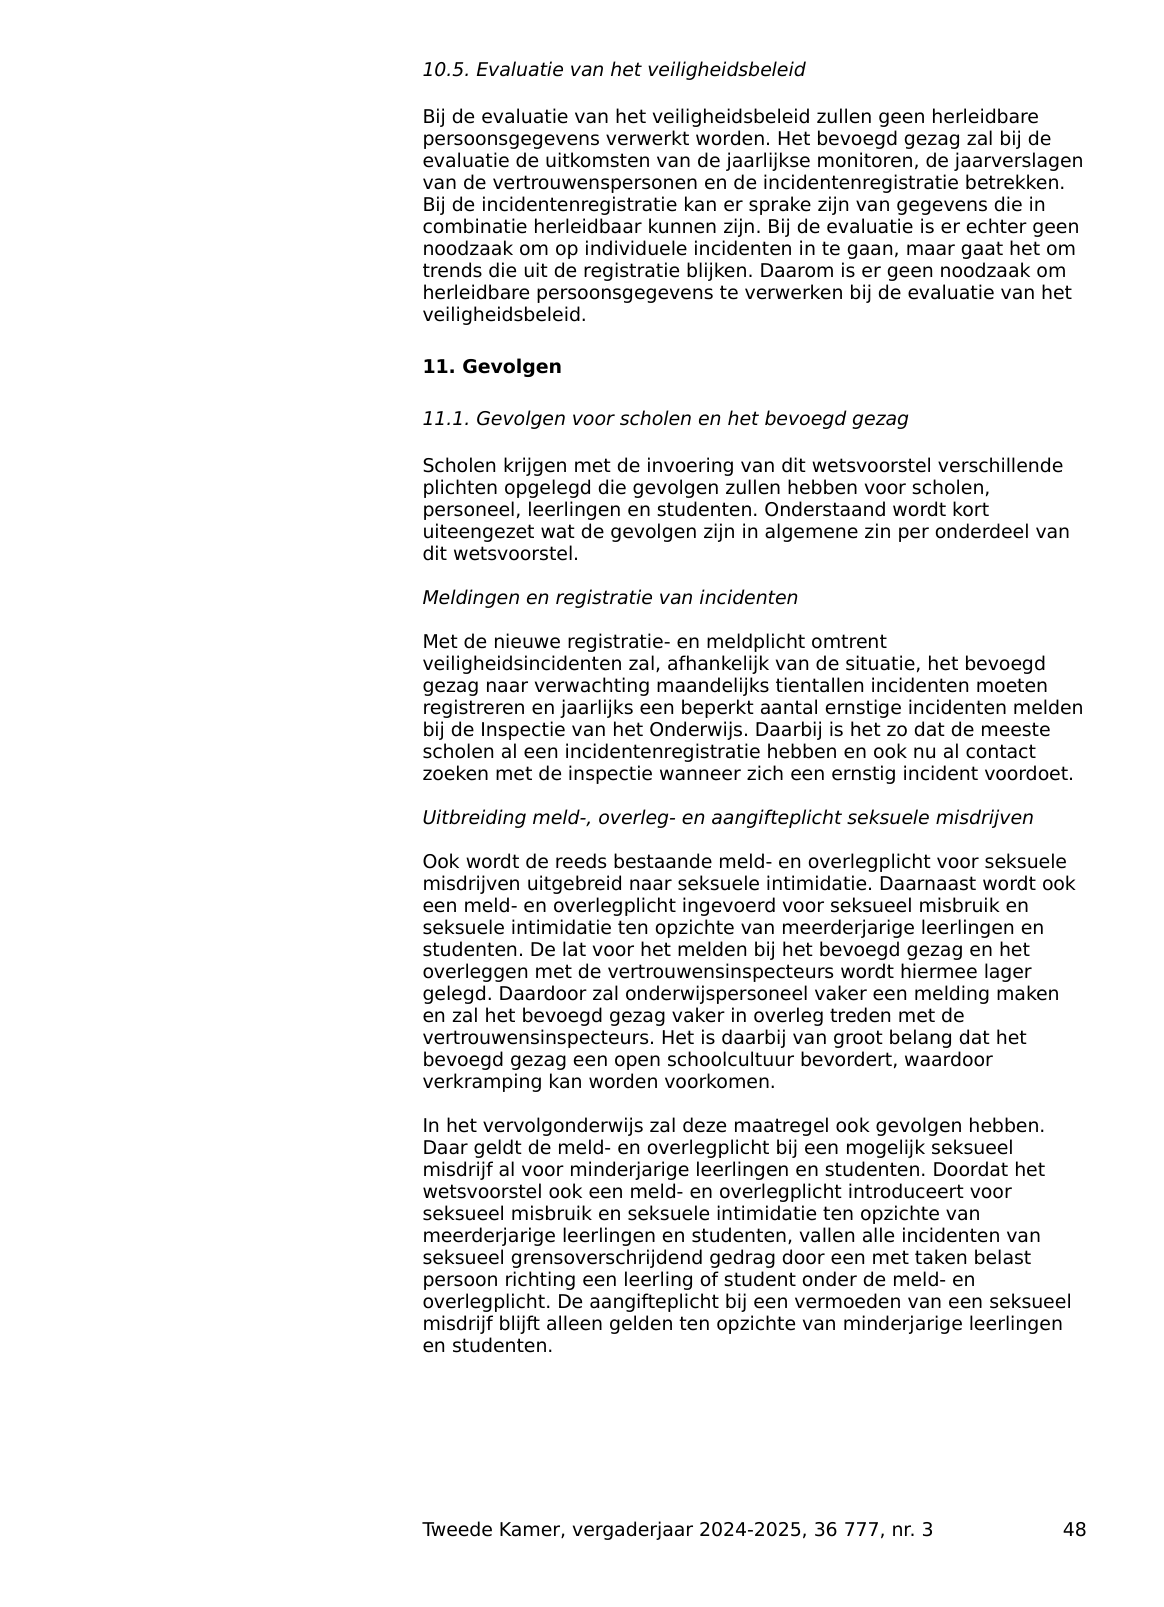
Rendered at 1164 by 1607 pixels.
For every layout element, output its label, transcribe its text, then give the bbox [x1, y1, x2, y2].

subtitle 10.5. Evaluatie van het veiligheidsbeleid [422, 59, 1087, 81]
subtitle 11.1. Gevolgen voor scholen en het bevoegd gezag [422, 408, 1087, 430]
text Met de nieuwe registratie- en meldplicht omtrent veiligheidsincidenten zal, afhankelijk van de situatie, het bevoegd gezag naar verwachting maandelijks tientallen incidenten moeten registreren en jaarlijks een beperkt aantal ernstige incidenten melden bij de Inspectie van het Onderwijs. Daarbij is het zo dat de meeste scholen al een incidentenregistratie hebben en ook nu al contact zoeken met de inspectie wanneer zich een ernstig incident voordoet. [422, 631, 1087, 785]
text Scholen krijgen met de invoering van dit wetsvoorstel verschillende plichten opgelegd die gevolgen zullen hebben voor scholen, personeel, leerlingen en studenten. Onderstaand wordt kort uiteengezet wat de gevolgen zijn in algemene zin per onderdeel van dit wetsvoorstel. [422, 455, 1087, 565]
text In het vervolgonderwijs zal deze maatregel ook gevolgen hebben. Daar geldt de meld- en overlegplicht bij een mogelijk seksueel misdrijf al voor minderjarige leerlingen en studenten. Doordat het wetsvoorstel ook een meld- en overlegplicht introduceert voor seksueel misbruik en seksuele intimidatie ten opzichte van meerderjarige leerlingen en studenten, vallen alle incidenten van seksueel grensoverschrijdend gedrag door een met taken belast persoon richting een leerling of student onder de meld- en overlegplicht. De aangifteplicht bij een vermoeden van een seksueel misdrijf blijft alleen gelden ten opzichte van minderjarige leerlingen en studenten. [422, 1115, 1087, 1357]
subtitle Meldingen en registratie van incidenten [422, 587, 1087, 609]
text Bij de evaluatie van het veiligheidsbeleid zullen geen herleidbare persoonsgegevens verwerkt worden. Het bevoegd gezag zal bij de evaluatie de uitkomsten van de jaarlijkse monitoren, de jaarverslagen van de vertrouwenspersonen en de incidentenregistratie betrekken. Bij de incidentenregistratie kan er sprake zijn van gegevens die in combinatie herleidbaar kunnen zijn. Bij de evaluatie is er echter geen noodzaak om op individuele incidenten in te gaan, maar gaat het om trends die uit de registratie blijken. Daarom is er geen noodzaak om herleidbare persoonsgegevens te verwerken bij de evaluatie van het veiligheidsbeleid. [422, 106, 1087, 326]
subtitle 11. Gevolgen [422, 356, 1087, 378]
text Ook wordt de reeds bestaande meld- en overlegplicht voor seksuele misdrijven uitgebreid naar seksuele intimidatie. Daarnaast wordt ook een meld- en overlegplicht ingevoerd voor seksueel misbruik en seksuele intimidatie ten opzichte van meerderjarige leerlingen en studenten. De lat voor het melden bij het bevoegd gezag en het overleggen met de vertrouwensinspecteurs wordt hiermee lager gelegd. Daardoor zal onderwijspersoneel vaker een melding maken en zal het bevoegd gezag vaker in overleg treden met de vertrouwensinspecteurs. Het is daarbij van groot belang dat het bevoegd gezag een open schoolcultuur bevordert, waardoor verkramping kan worden voorkomen. [422, 851, 1087, 1093]
subtitle Uitbreiding meld-, overleg- en aangifteplicht seksuele misdrijven [422, 807, 1087, 829]
